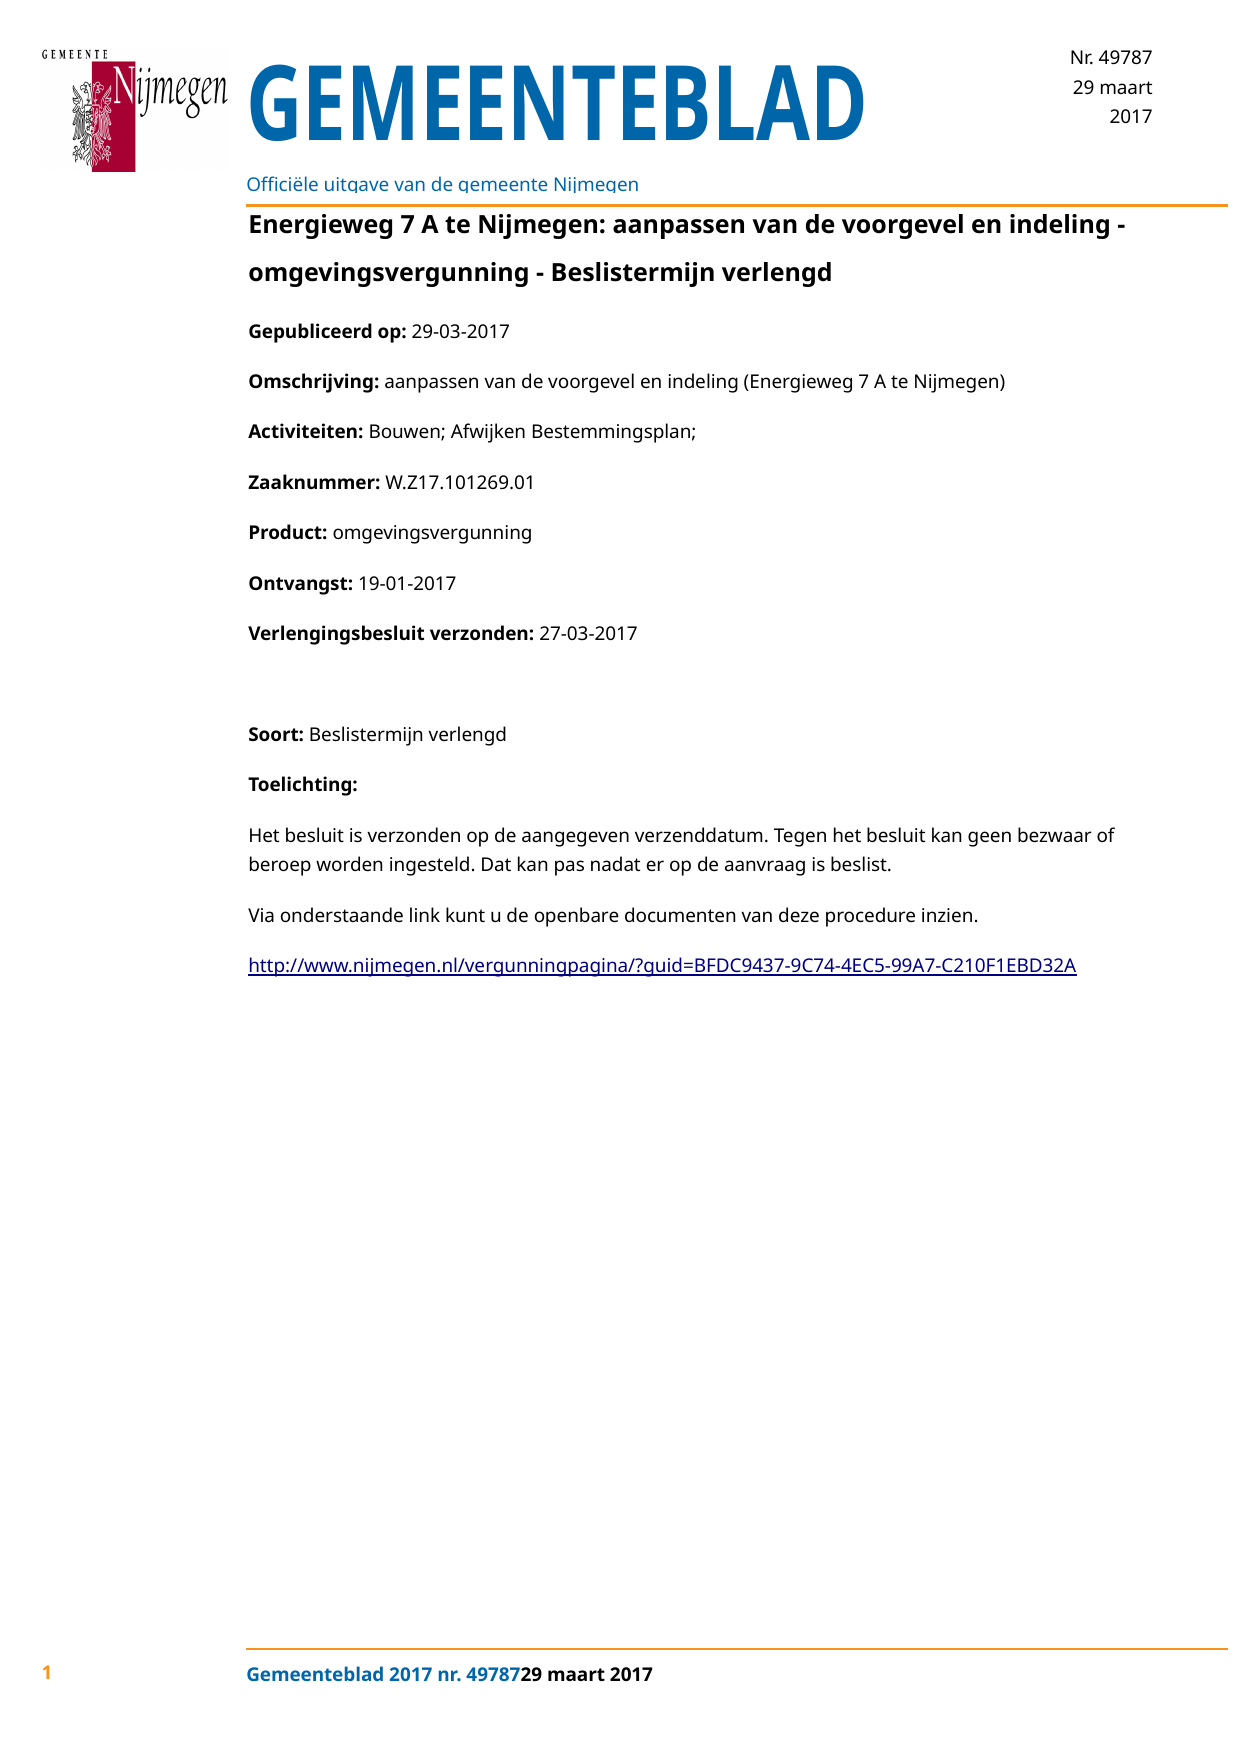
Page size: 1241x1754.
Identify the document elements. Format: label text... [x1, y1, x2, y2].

text Energieweg 7 A te Nijmegen: aanpassen van de voorgevel en indeling - omgevingsvergunning - Beslistermijn verlengd [248, 207, 1152, 288]
text Activiteiten: Bouwen; Afwijken Bestemmingsplan; [248, 419, 1152, 444]
text http://www.nijmegen.nl/vergunningpagina/?guid=BFDC9437-9C74-4EC5-99A7-C210F1EBD32A [248, 952, 1152, 978]
text Ontvangst: 19-01-2017 [248, 570, 1152, 596]
text Omschrijving: aanpassen van de voorgevel en indeling (Energieweg 7 A te Nijmegen) [248, 368, 1152, 394]
text Gepubliceerd op: 29-03-2017 [248, 318, 1152, 344]
text Zaaknummer: W.Z17.101269.01 [248, 469, 1152, 495]
text Toelichting: [248, 772, 1152, 797]
picture [41, 47, 231, 172]
text Product: omgevingsvergunning [248, 519, 1152, 545]
text Het besluit is verzonden op de aangegeven verzenddatum. Tegen het besluit kan geen bezwaar of beroep worden ingesteld. Dat kan pas nadat er op de aanvraag is beslist. [248, 822, 1152, 877]
text Via onderstaande link kunt u de openbare documenten van deze procedure inzien. [248, 902, 1152, 928]
text Soort: Beslistermijn verlengd [248, 721, 1152, 747]
text Verlengingsbesluit verzonden: 27-03-2017 [248, 620, 1152, 646]
